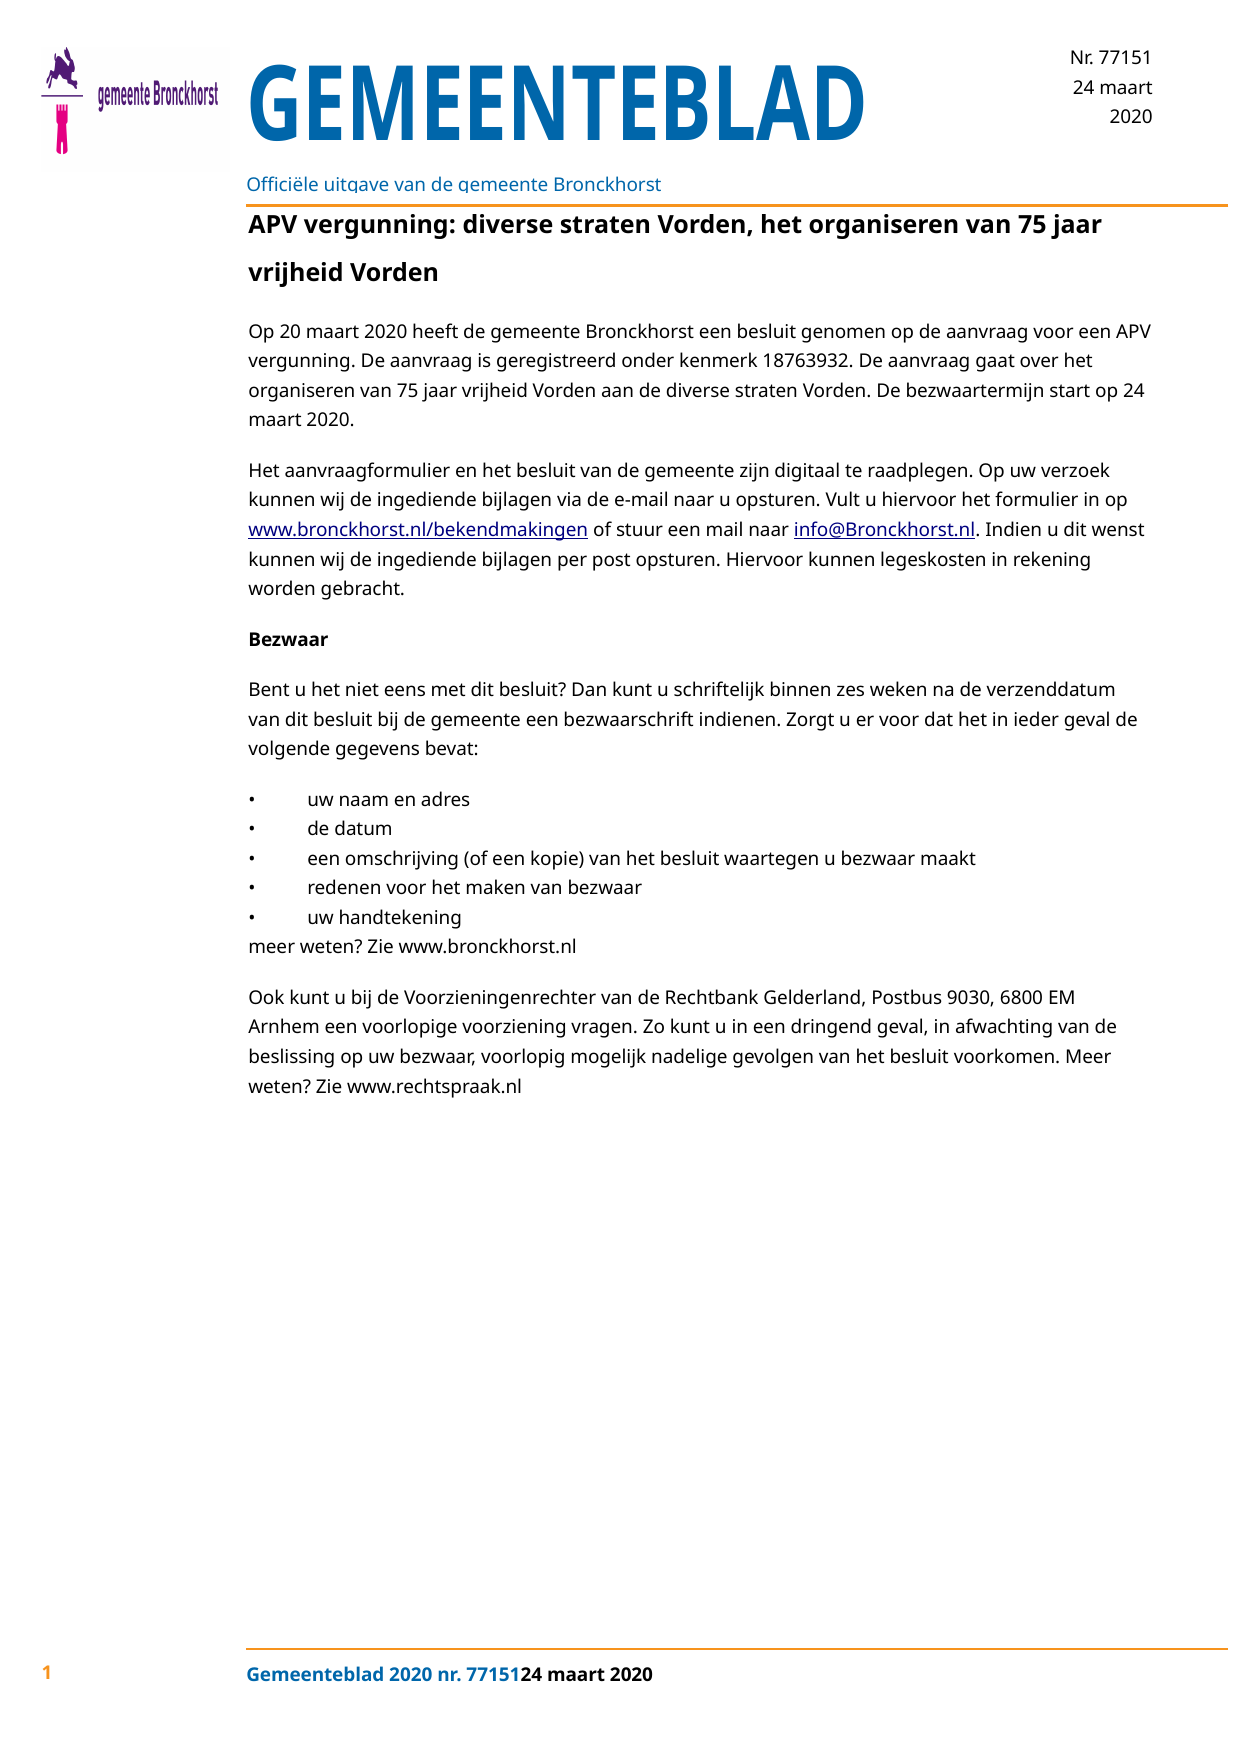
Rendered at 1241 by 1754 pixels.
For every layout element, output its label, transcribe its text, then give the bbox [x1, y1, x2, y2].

text Het aanvraagformulier en het besluit van de gemeente zijn digitaal te raadplegen. Op uw verzoek kunnen wij de ingediende bijlagen via de e-mail naar u opsturen. Vult u hiervoor het formulier in op www.bronckhorst.nl/bekendmakingen of stuur een mail naar info@Bronckhorst.nl. Indien u dit wenst kunnen wij de ingediende bijlagen per post opsturen. Hiervoor kunnen legeskosten in rekening worden gebracht. [248, 457, 1152, 601]
text APV vergunning: diverse straten Vorden, het organiseren van 75 jaar vrijheid Vorden [248, 207, 1152, 288]
list uw handtekening [248, 904, 1152, 930]
list redenen voor het maken van bezwaar [248, 874, 1152, 900]
text Bent u het niet eens met dit besluit? Dan kunt u schriftelijk binnen zes weken na de verzenddatum van dit besluit bij de gemeente een bezwaarschrift indienen. Zorgt u er voor dat het in ieder geval de volgende gegevens bevat: [248, 676, 1152, 761]
list de datum [248, 815, 1152, 841]
text Ook kunt u bij de Voorzieningenrechter van de Rechtbank Gelderland, Postbus 9030, 6800 EM Arnhem een voorlopige voorziening vragen. Zo kunt u in een dringend geval, in afwachting van de beslissing op uw bezwaar, voorlopig mogelijk nadelige gevolgen van het besluit voorkomen. Meer weten? Zie www.rechtspraak.nl [248, 984, 1152, 1099]
list uw naam en adres [248, 786, 1152, 812]
text Op 20 maart 2020 heeft de gemeente Bronckhorst een besluit genomen op de aanvraag voor een APV vergunning. De aanvraag is geregistreerd onder kenmerk 18763932. De aanvraag gaat over het organiseren van 75 jaar vrijheid Vorden aan de diverse straten Vorden. De bezwaartermijn start op 24 maart 2020. [248, 318, 1152, 432]
text meer weten? Zie www.bronckhorst.nl [248, 934, 1152, 959]
text Bezwaar [248, 626, 1152, 652]
list een omschrijving (of een kopie) van het besluit waartegen u bezwaar maakt [248, 845, 1152, 871]
picture [41, 47, 231, 172]
